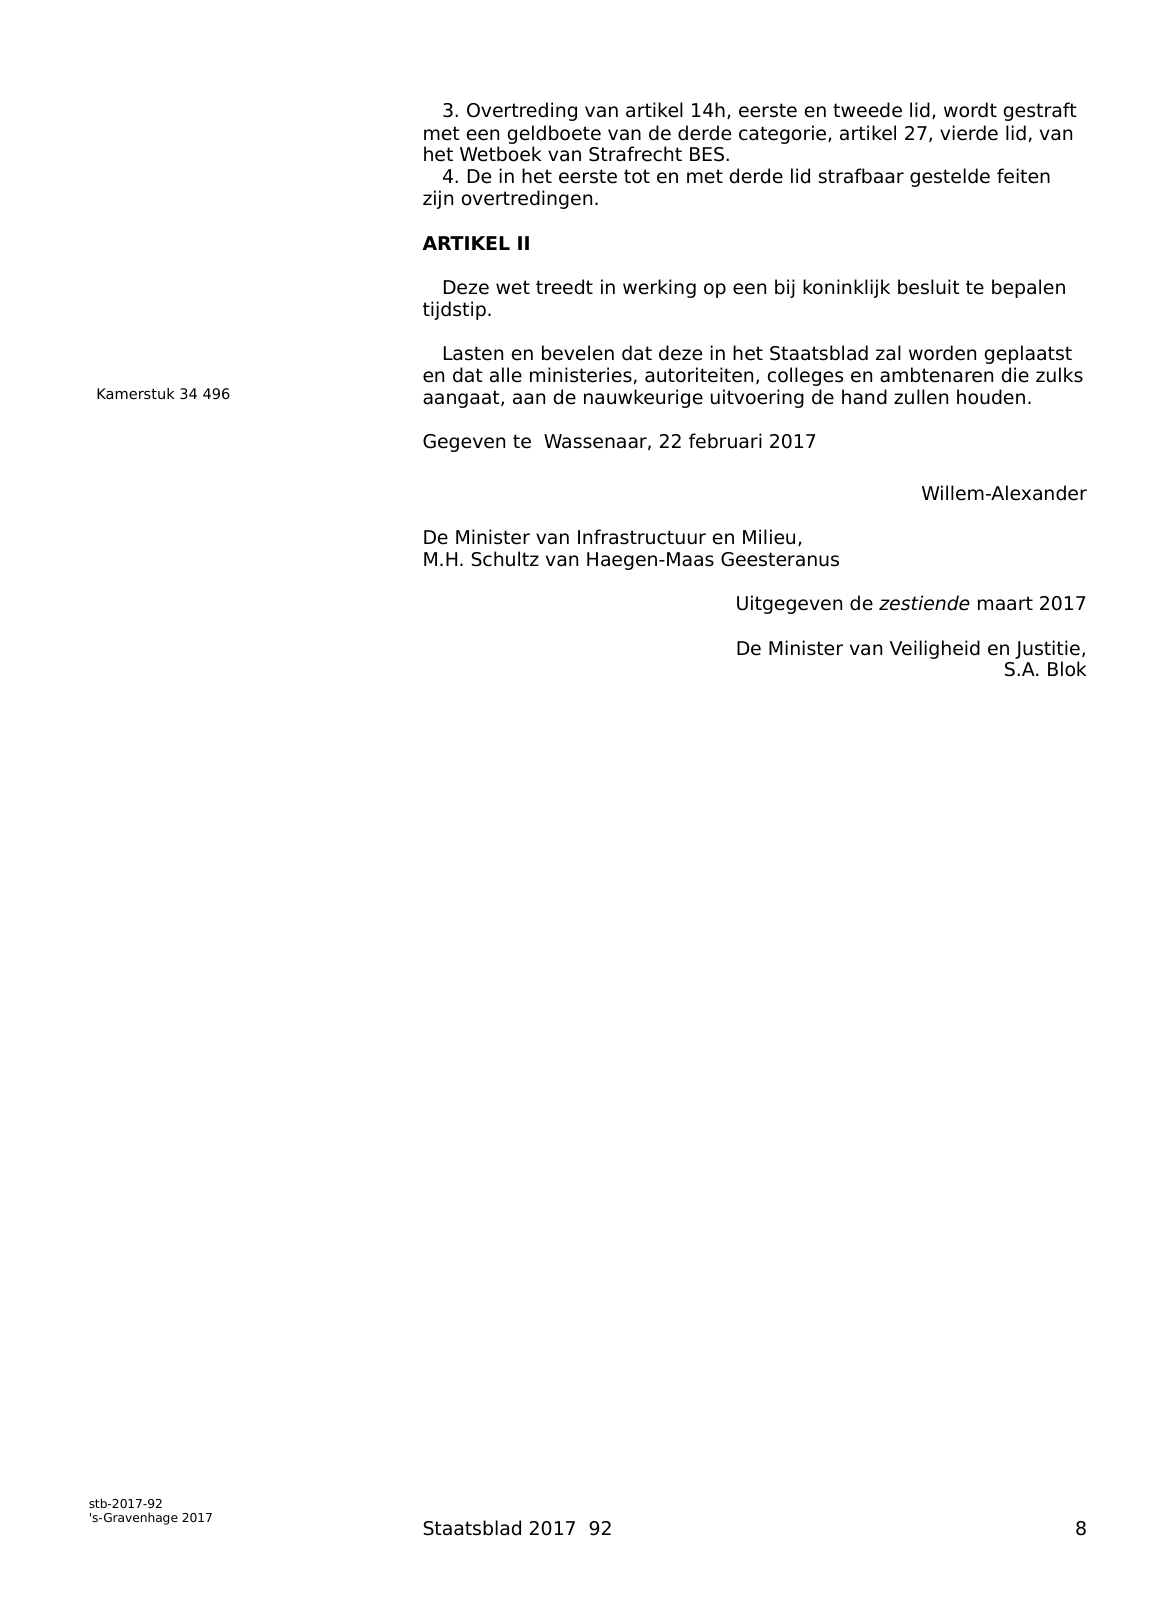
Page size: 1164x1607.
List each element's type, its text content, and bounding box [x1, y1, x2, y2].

text Kamerstuk 34 496 [77, 386, 396, 403]
text De Minister van Infrastructuur en Milieu, M.H. Schultz van Haegen-Maas Geesteranus [422, 527, 1087, 571]
text De Minister van Veiligheid en Justitie, S.A. Blok [422, 637, 1087, 681]
text 's-Gravenhage 2017 [88, 1511, 323, 1525]
text Willem-Alexander [422, 483, 1087, 505]
text Gegeven te Wassenaar, 22 februari 2017 [422, 431, 1087, 453]
text stb-2017-92 [88, 1497, 323, 1511]
text 3. Overtreding van artikel 14h, eerste en tweede lid, wordt gestraft met een geldboete van de derde categorie, artikel 27, vierde lid, van het Wetboek van Strafrecht BES. [422, 100, 1087, 166]
text Deze wet treedt in werking op een bij koninklijk besluit te bepalen tijdstip. [422, 277, 1087, 321]
subtitle ARTIKEL II [422, 232, 1087, 254]
text Uitgegeven de zestiende maart 2017 [422, 593, 1087, 615]
text 4. De in het eerste tot en met derde lid strafbaar gestelde feiten zijn overtredingen. [422, 166, 1087, 210]
text Lasten en bevelen dat deze in het Staatsblad zal worden geplaatst en dat alle ministeries, autoriteiten, colleges en ambtenaren die zulks aangaat, aan de nauwkeurige uitvoering de hand zullen houden. [422, 343, 1087, 409]
